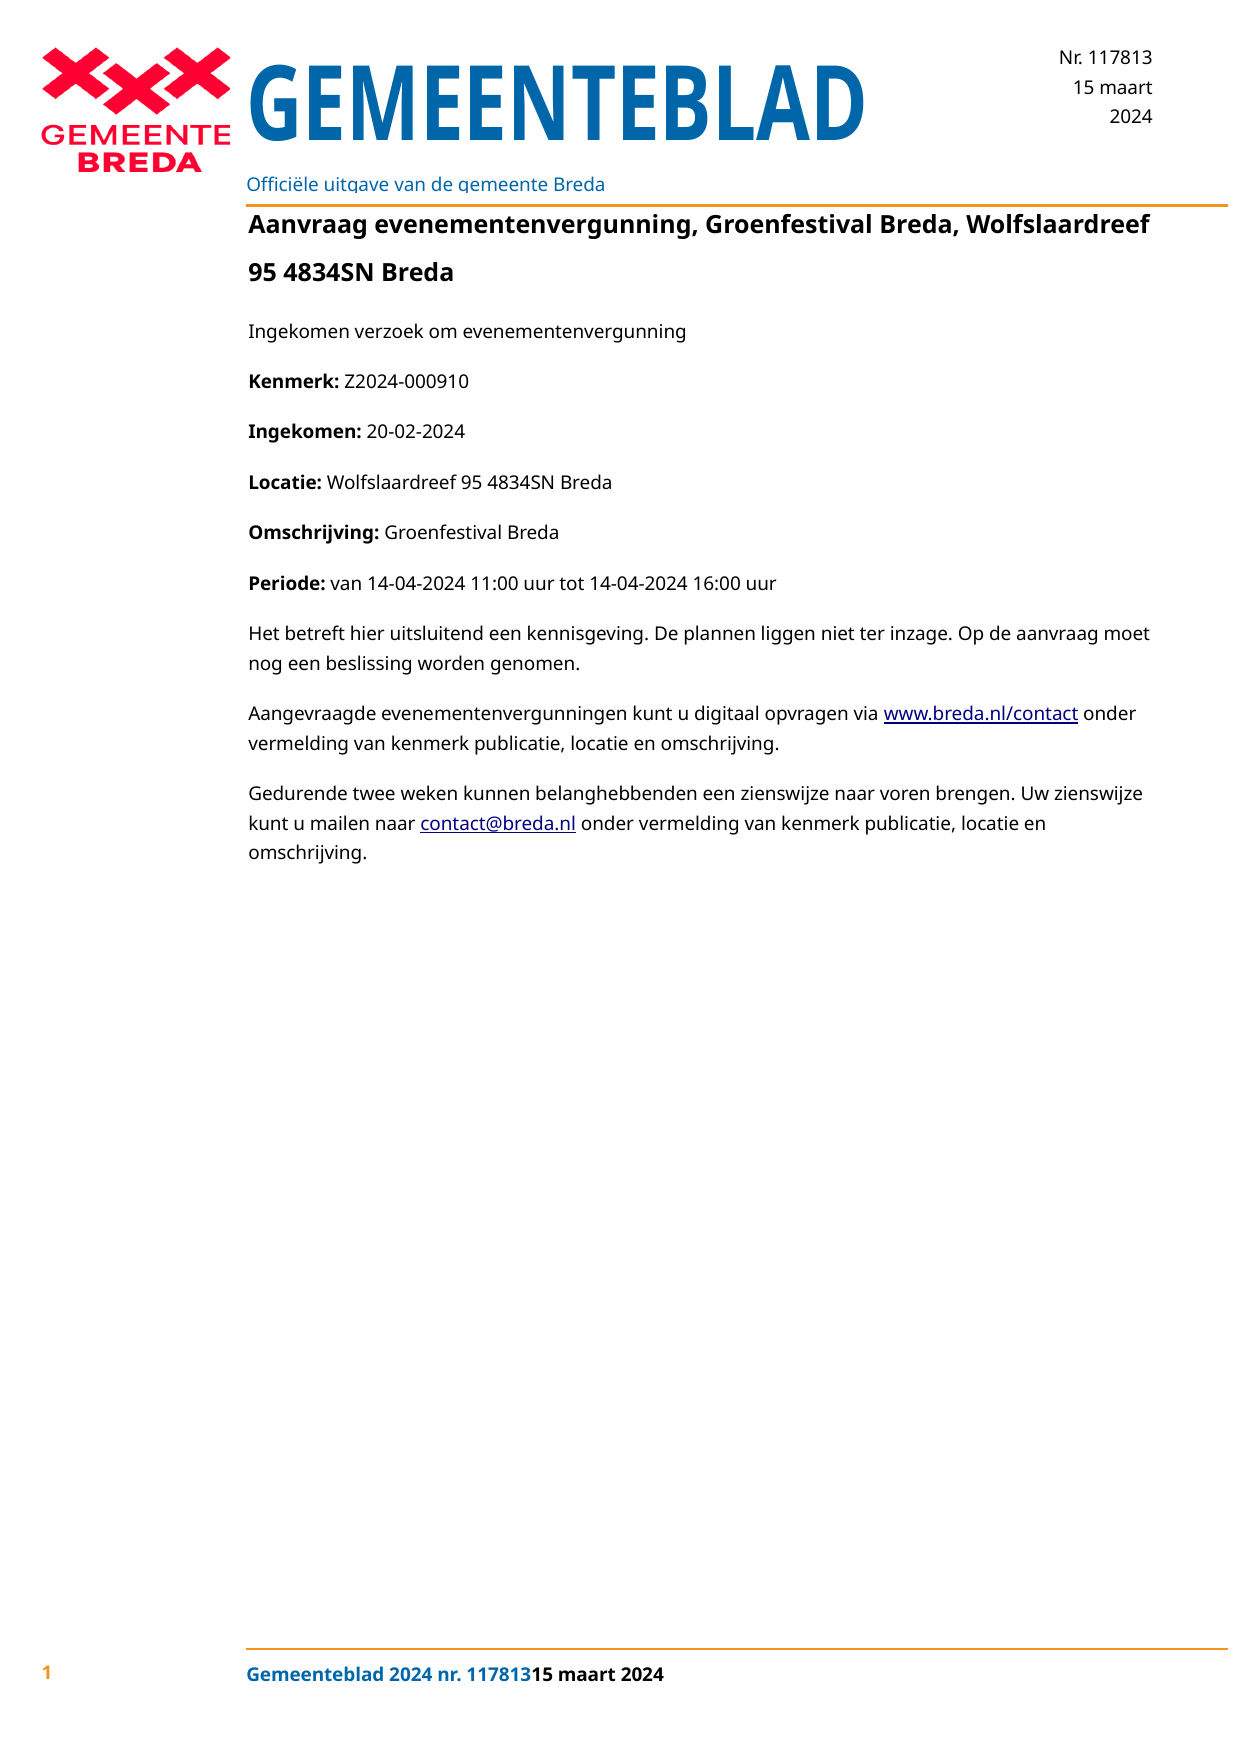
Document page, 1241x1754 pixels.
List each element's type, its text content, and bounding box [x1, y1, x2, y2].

text Ingekomen: 20-02-2024 [248, 419, 1152, 444]
text Aangevraagde evenementenvergunningen kunt u digitaal opvragen via www.breda.nl/contact onder vermelding van kenmerk publicatie, locatie en omschrijving. [248, 700, 1152, 756]
text Ingekomen verzoek om evenementenvergunning [248, 318, 1152, 344]
text Het betreft hier uitsluitend een kennisgeving. De plannen liggen niet ter inzage. Op de aanvraag moet nog een beslissing worden genomen. [248, 620, 1152, 676]
text Locatie: Wolfslaardreef 95 4834SN Breda [248, 469, 1152, 495]
text Omschrijving: Groenfestival Breda [248, 519, 1152, 545]
text Gedurende twee weken kunnen belanghebbenden een zienswijze naar voren brengen. Uw zienswijze kunt u mailen naar contact@breda.nl onder vermelding van kenmerk publicatie, locatie en omschrijving. [248, 780, 1152, 865]
picture [41, 47, 231, 172]
text Kenmerk: Z2024-000910 [248, 368, 1152, 394]
text Periode: van 14-04-2024 11:00 uur tot 14-04-2024 16:00 uur [248, 570, 1152, 596]
text Aanvraag evenementenvergunning, Groenfestival Breda, Wolfslaardreef 95 4834SN Breda [248, 207, 1152, 288]
